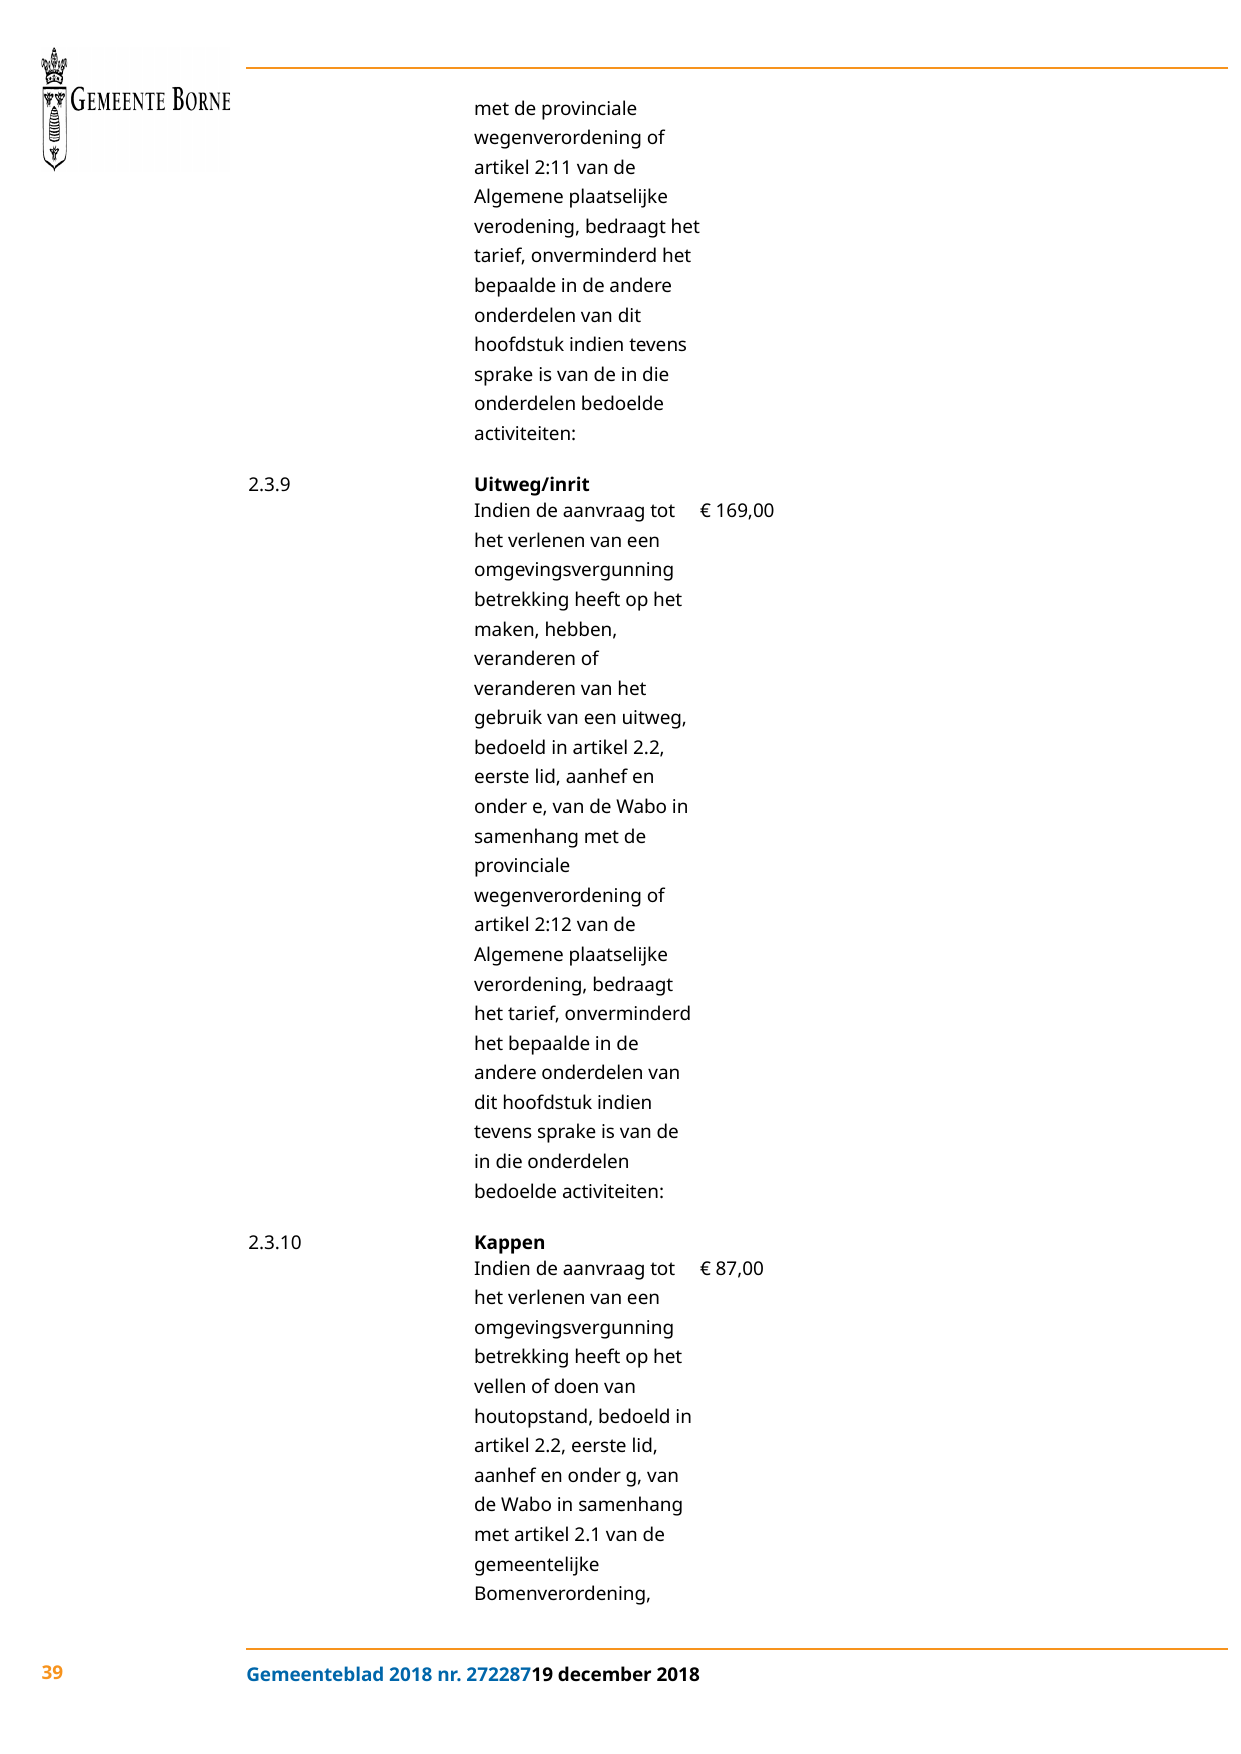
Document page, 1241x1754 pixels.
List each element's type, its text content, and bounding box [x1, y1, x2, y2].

picture [41, 47, 231, 172]
table_cell € 87,00 [700, 1255, 926, 1606]
table_cell Kappen [474, 1229, 700, 1255]
table_cell € 169,00 [700, 498, 926, 1203]
table_cell [700, 95, 926, 446]
table_cell [700, 1229, 926, 1255]
table_cell [248, 1255, 474, 1606]
table_cell 2.3.10 [248, 1229, 474, 1255]
table_cell [248, 446, 474, 472]
table_cell met de provinciale wegenverordening of artikel 2:11 van de Algemene plaatselijke verodening, bedraagt het tarief, onverminderd het bepaalde in de andere onderdelen van dit hoofdstuk indien tevens sprake is van de in die onderdelen bedoelde activiteiten: [474, 95, 700, 446]
table_cell 2.3.9 [248, 472, 474, 497]
table_cell Uitweg/inrit [474, 472, 700, 497]
table_cell [248, 1204, 474, 1229]
table_cell [248, 498, 474, 1203]
table_cell Indien de aanvraag tot het verlenen van een omgevingsvergunning betrekking heeft op het vellen of doen van houtopstand, bedoeld in artikel 2.2, eerste lid, aanhef en onder g, van de Wabo in samenhang met artikel 2.1 van de gemeentelijke Bomenverordening, [474, 1255, 700, 1606]
table_cell [248, 95, 474, 446]
table_cell [474, 1204, 700, 1229]
table_cell Indien de aanvraag tot het verlenen van een omgevingsvergunning betrekking heeft op het maken, hebben, veranderen of veranderen van het gebruik van een uitweg, bedoeld in artikel 2.2, eerste lid, aanhef en onder e, van de Wabo in samenhang met de provinciale wegenverordening of artikel 2:12 van de Algemene plaatselijke verordening, bedraagt het tarief, onverminderd het bepaalde in de andere onderdelen van dit hoofdstuk indien tevens sprake is van de in die onderdelen bedoelde activiteiten: [474, 498, 700, 1203]
table_cell [700, 472, 926, 497]
table_cell [700, 446, 926, 472]
table_cell [700, 1204, 926, 1229]
table_cell [474, 446, 700, 472]
